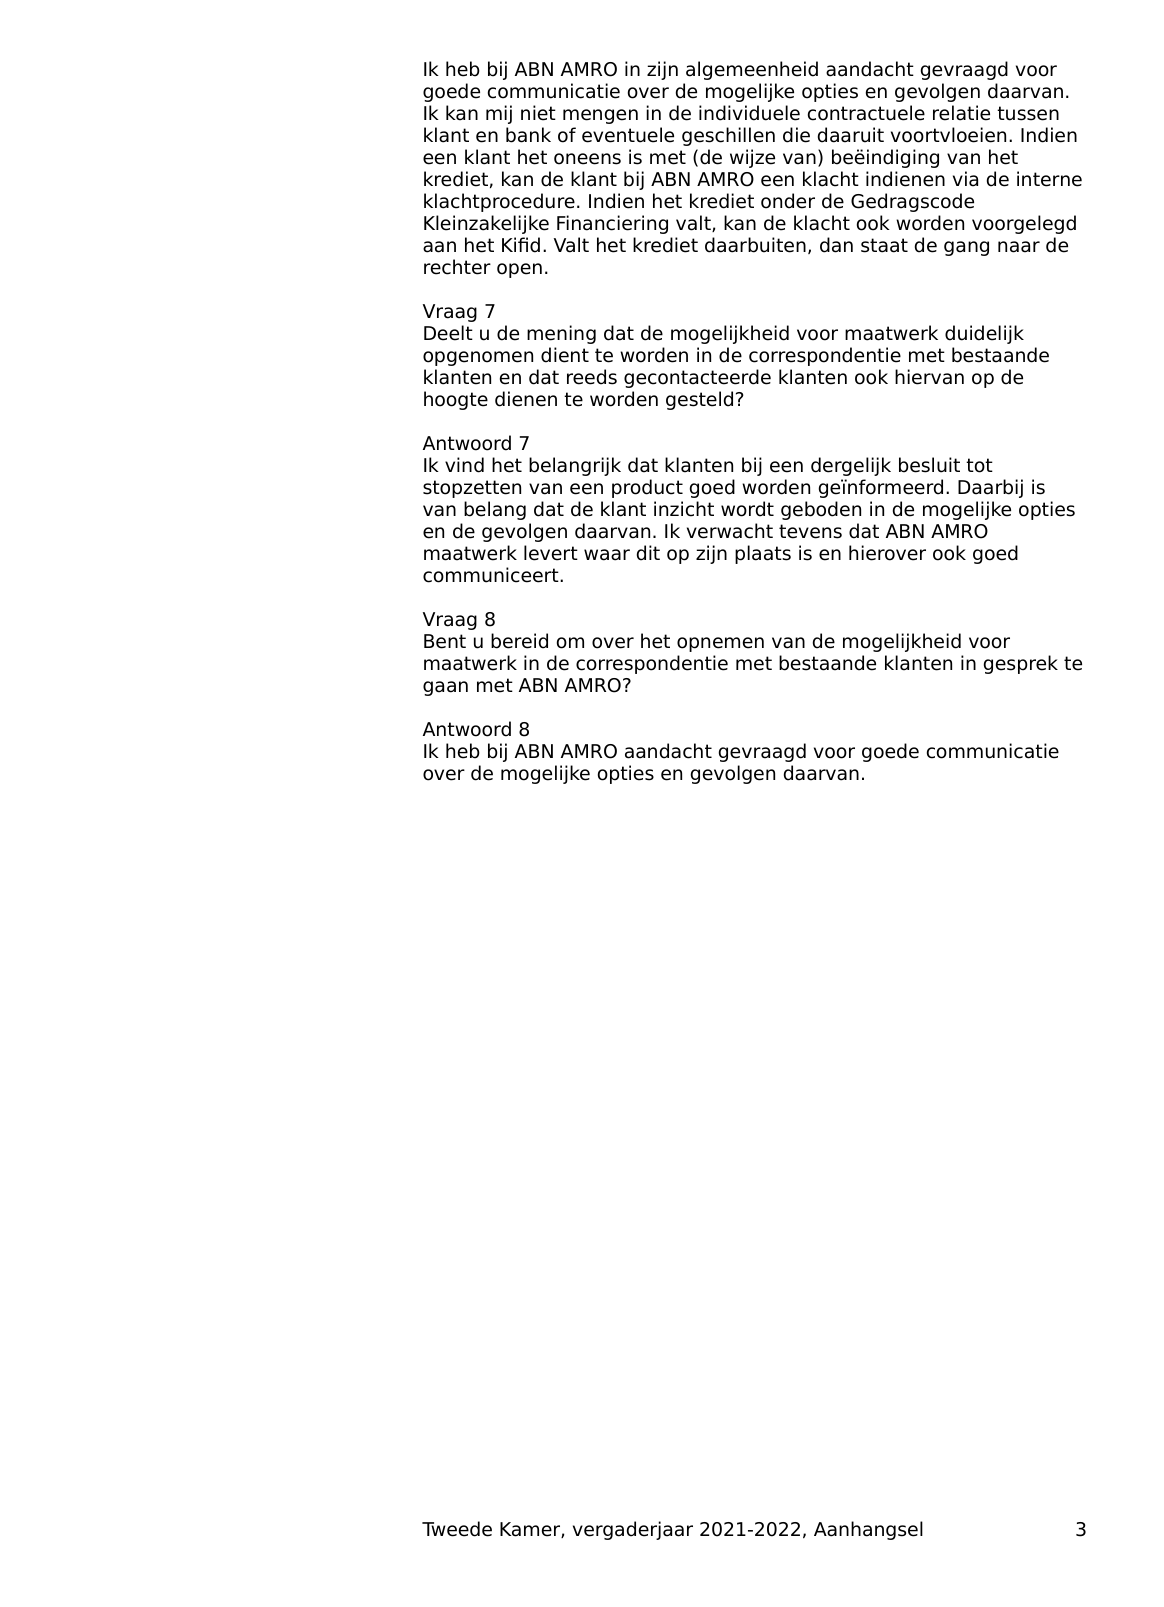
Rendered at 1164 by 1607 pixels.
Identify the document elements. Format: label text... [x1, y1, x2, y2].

text Bent u bereid om over het opnemen van de mogelijkheid voor maatwerk in de correspondentie met bestaande klanten in gesprek te gaan met ABN AMRO? [422, 631, 1087, 697]
text Deelt u de mening dat de mogelijkheid voor maatwerk duidelijk opgenomen dient te worden in de correspondentie met bestaande klanten en dat reeds gecontacteerde klanten ook hiervan op de hoogte dienen te worden gesteld? [422, 323, 1087, 411]
text Antwoord 8 [422, 719, 1087, 741]
text Vraag 8 [422, 609, 1087, 631]
text Ik vind het belangrijk dat klanten bij een dergelijk besluit tot stopzetten van een product goed worden geïnformeerd. Daarbij is van belang dat de klant inzicht wordt geboden in de mogelijke opties en de gevolgen daarvan. Ik verwacht tevens dat ABN AMRO maatwerk levert waar dit op zijn plaats is en hierover ook goed communiceert. [422, 455, 1087, 587]
text Ik heb bij ABN AMRO in zijn algemeenheid aandacht gevraagd voor goede communicatie over de mogelijke opties en gevolgen daarvan. Ik kan mij niet mengen in de individuele contractuele relatie tussen klant en bank of eventuele geschillen die daaruit voortvloeien. Indien een klant het oneens is met (de wijze van) beëindiging van het krediet, kan de klant bij ABN AMRO een klacht indienen via de interne klachtprocedure. Indien het krediet onder de Gedragscode Kleinzakelijke Financiering valt, kan de klacht ook worden voorgelegd aan het Kifid. Valt het krediet daarbuiten, dan staat de gang naar de rechter open. [422, 59, 1087, 279]
text Antwoord 7 [422, 433, 1087, 455]
text Ik heb bij ABN AMRO aandacht gevraagd voor goede communicatie over de mogelijke opties en gevolgen daarvan. [422, 741, 1087, 785]
text Vraag 7 [422, 301, 1087, 323]
